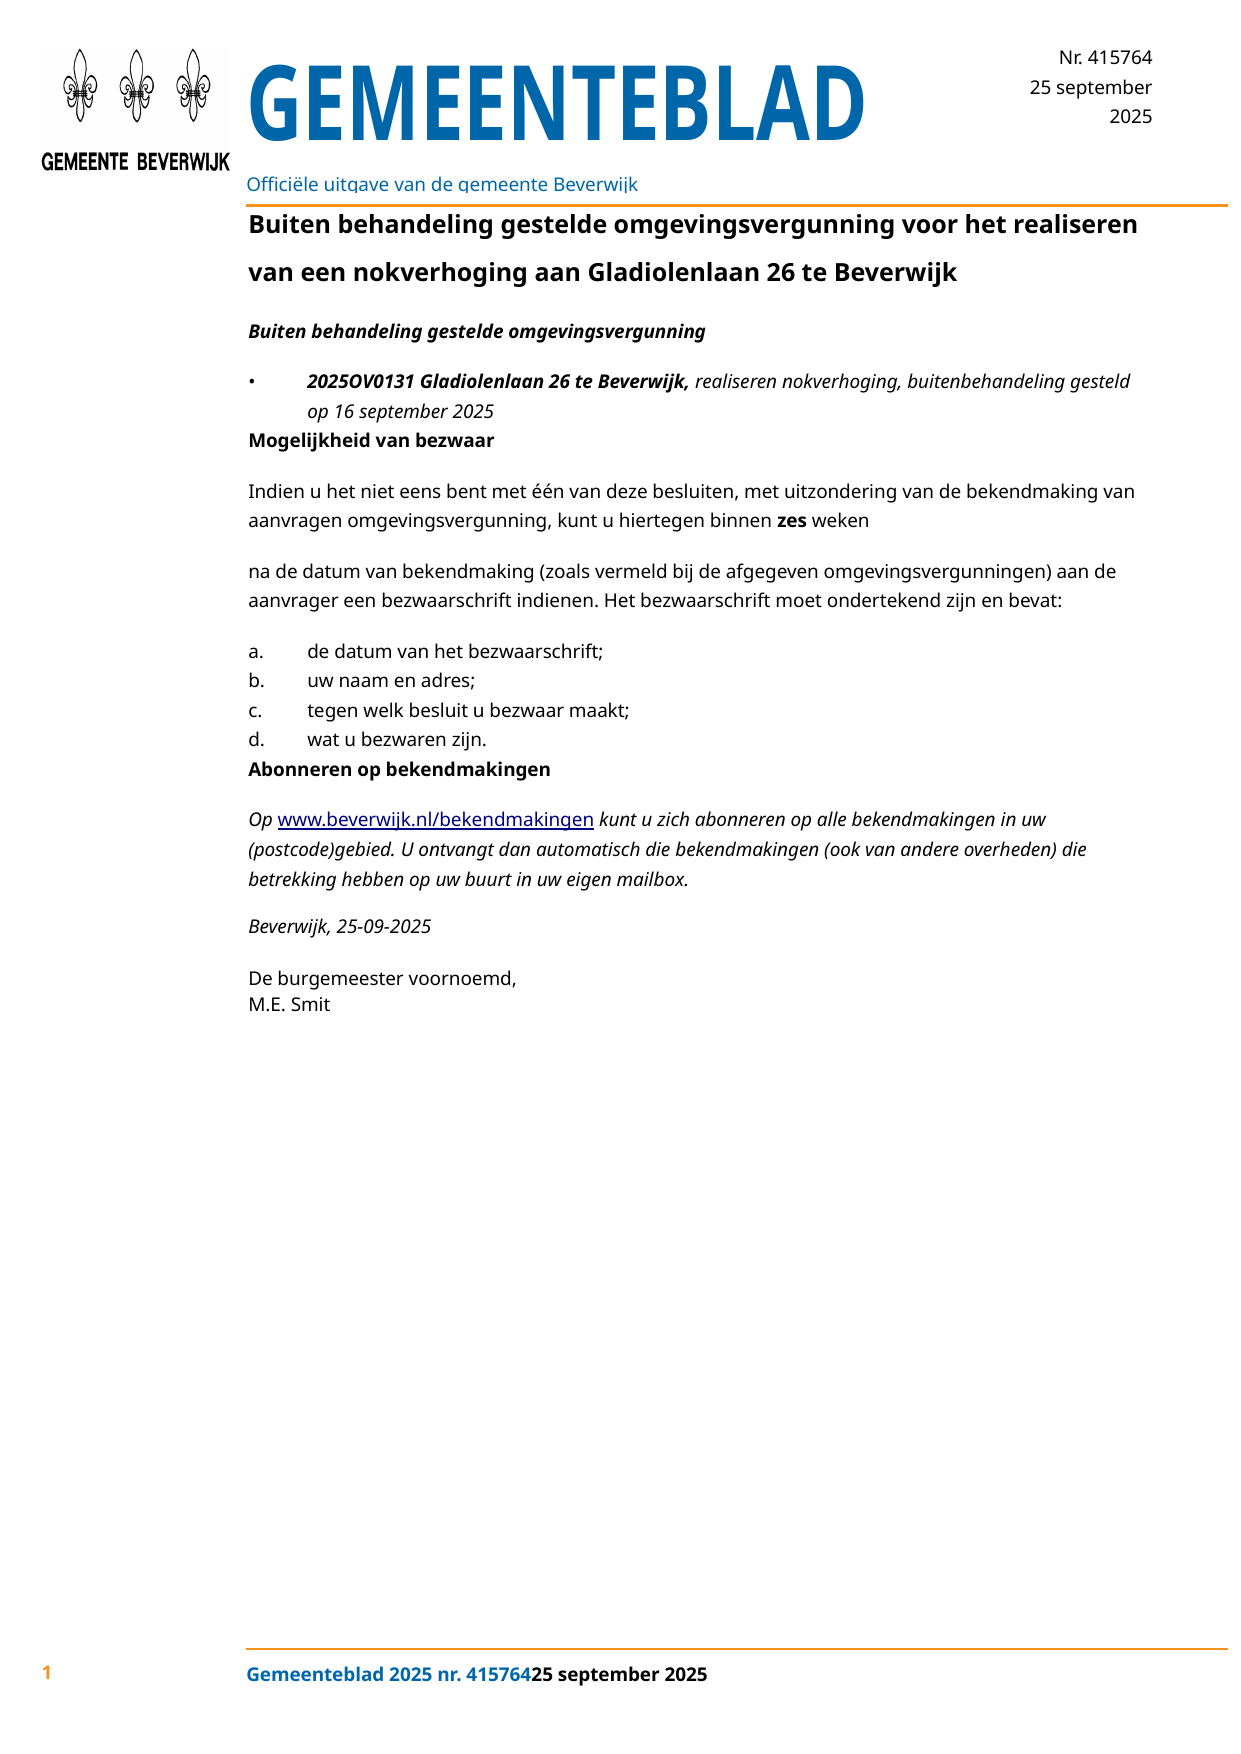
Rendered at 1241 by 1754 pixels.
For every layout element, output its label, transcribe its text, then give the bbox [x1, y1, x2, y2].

text M.E. Smit [248, 991, 1152, 1017]
text Indien u het niet eens bent met één van deze besluiten, met uitzondering van de bekendmaking van aanvragen omgevingsvergunning, kunt u hiertegen binnen zes weken [248, 478, 1152, 533]
text na de datum van bekendmaking (zoals vermeld bij de afgegeven omgevingsvergunningen) aan de aanvrager een bezwaarschrift indienen. Het bezwaarschrift moet ondertekend zijn en bevat: [248, 558, 1152, 613]
text Beverwijk, 25-09-2025 [248, 914, 1152, 939]
list 2025OV0131 Gladiolenlaan 26 te Beverwijk, realiseren nokverhoging, buitenbehandeling gesteld op 16 september 2025 [248, 368, 1152, 424]
list tegen welk besluit u bezwaar maakt; [248, 697, 1152, 723]
list uw naam en adres; [248, 667, 1152, 693]
text Buiten behandeling gestelde omgevingsvergunning [248, 318, 1152, 344]
text Mogelijkheid van bezwaar [248, 427, 1152, 453]
list wat u bezwaren zijn. [248, 727, 1152, 752]
text Abonneren op bekendmakingen [248, 756, 1152, 782]
list de datum van het bezwaarschrift; [248, 638, 1152, 664]
picture [41, 47, 231, 172]
text Op www.beverwijk.nl/bekendmakingen kunt u zich abonneren op alle bekendmakingen in uw (postcode)gebied. U ontvangt dan automatisch die bekendmakingen (ook van andere overheden) die betrekking hebben op uw buurt in uw eigen mailbox. [248, 807, 1152, 892]
text De burgemeester voornoemd, [248, 965, 1152, 991]
text Buiten behandeling gestelde omgevingsvergunning voor het realiseren van een nokverhoging aan Gladiolenlaan 26 te Beverwijk [248, 207, 1152, 288]
